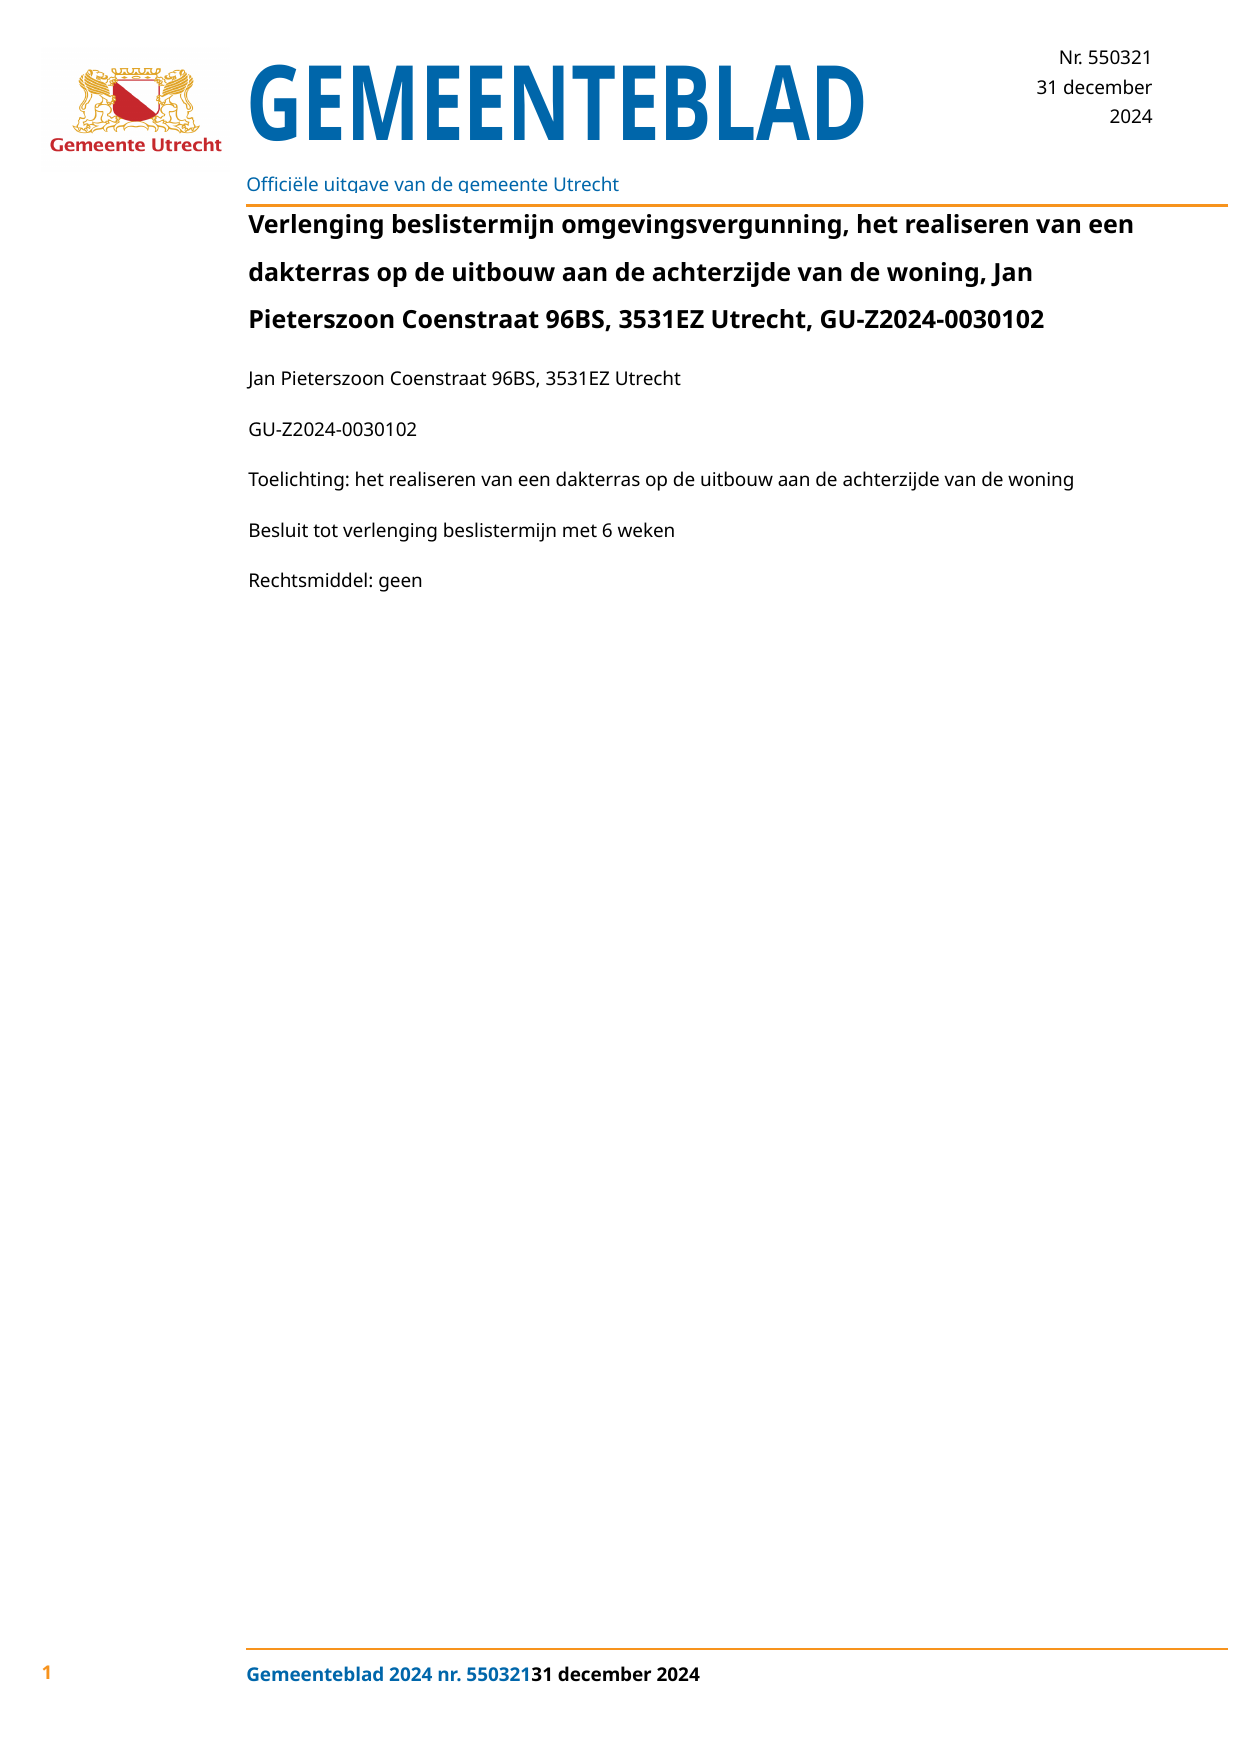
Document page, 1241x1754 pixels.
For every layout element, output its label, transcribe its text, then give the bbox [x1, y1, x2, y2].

text Rechtsmiddel: geen [248, 567, 1152, 593]
text Jan Pieterszoon Coenstraat 96BS, 3531EZ Utrecht [248, 366, 1152, 391]
picture [41, 47, 231, 172]
text Toelichting: het realiseren van een dakterras op de uitbouw aan de achterzijde van de woning [248, 466, 1152, 492]
text Verlenging beslistermijn omgevingsvergunning, het realiseren van een dakterras op de uitbouw aan de achterzijde van de woning, Jan Pieterszoon Coenstraat 96BS, 3531EZ Utrecht, GU-Z2024-0030102 [248, 207, 1152, 336]
text Besluit tot verlenging beslistermijn met 6 weken [248, 517, 1152, 542]
text GU-Z2024-0030102 [248, 416, 1152, 442]
